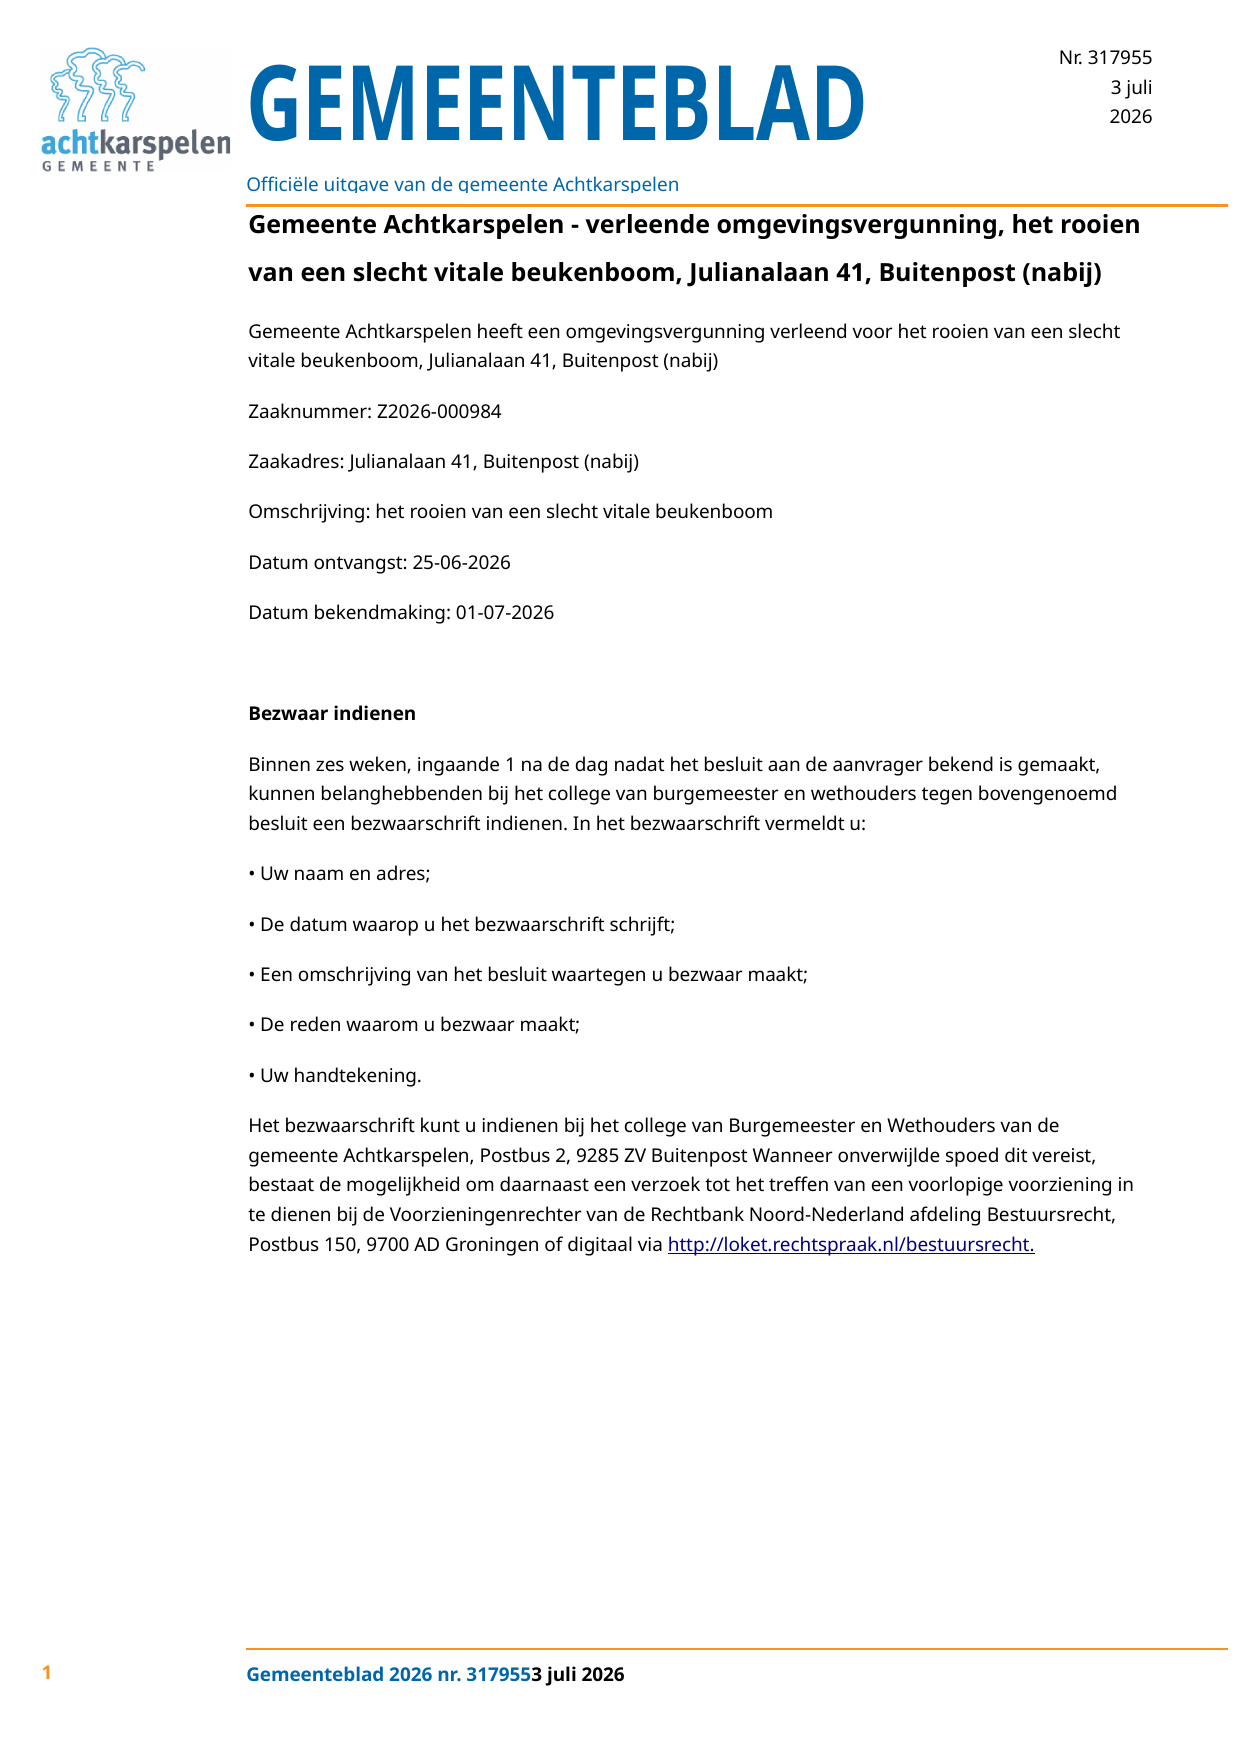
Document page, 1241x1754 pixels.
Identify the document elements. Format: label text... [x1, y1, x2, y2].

text • Een omschrijving van het besluit waartegen u bezwaar maakt; [248, 961, 1152, 987]
text • De datum waarop u het bezwaarschrift schrijft; [248, 911, 1152, 937]
text Zaakadres: Julianalaan 41, Buitenpost (nabij) [248, 448, 1152, 474]
text Omschrijving: het rooien van een slecht vitale beukenboom [248, 499, 1152, 524]
text Bezwaar indienen [248, 700, 1152, 726]
text Datum bekendmaking: 01-07-2026 [248, 599, 1152, 625]
text • Uw handtekening. [248, 1062, 1152, 1088]
text Gemeente Achtkarspelen heeft een omgevingsvergunning verleend voor het rooien van een slecht vitale beukenboom, Julianalaan 41, Buitenpost (nabij) [248, 318, 1152, 373]
text Het bezwaarschrift kunt u indienen bij het college van Burgemeester en Wethouders van de gemeente Achtkarspelen, Postbus 2, 9285 ZV Buitenpost Wanneer onverwijlde spoed dit vereist, bestaat de mogelijkheid om daarnaast een verzoek tot het treffen van een voorlopige voorziening in te dienen bij de Voorzieningenrechter van de Rechtbank Noord-Nederland afdeling Bestuursrecht, Postbus 150, 9700 AD Groningen of digitaal via http://loket.rechtspraak.nl/bestuursrecht. [248, 1112, 1152, 1257]
text • Uw naam en adres; [248, 860, 1152, 886]
text • De reden waarom u bezwaar maakt; [248, 1012, 1152, 1037]
text Gemeente Achtkarspelen - verleende omgevingsvergunning, het rooien van een slecht vitale beukenboom, Julianalaan 41, Buitenpost (nabij) [248, 207, 1152, 288]
text Zaaknummer: Z2026-000984 [248, 398, 1152, 424]
text Binnen zes weken, ingaande 1 na de dag nadat het besluit aan de aanvrager bekend is gemaakt, kunnen belanghebbenden bij het college van burgemeester en wethouders tegen bovengenoemd besluit een bezwaarschrift indienen. In het bezwaarschrift vermeldt u: [248, 751, 1152, 836]
text Datum ontvangst: 25-06-2026 [248, 549, 1152, 575]
picture [41, 47, 231, 172]
